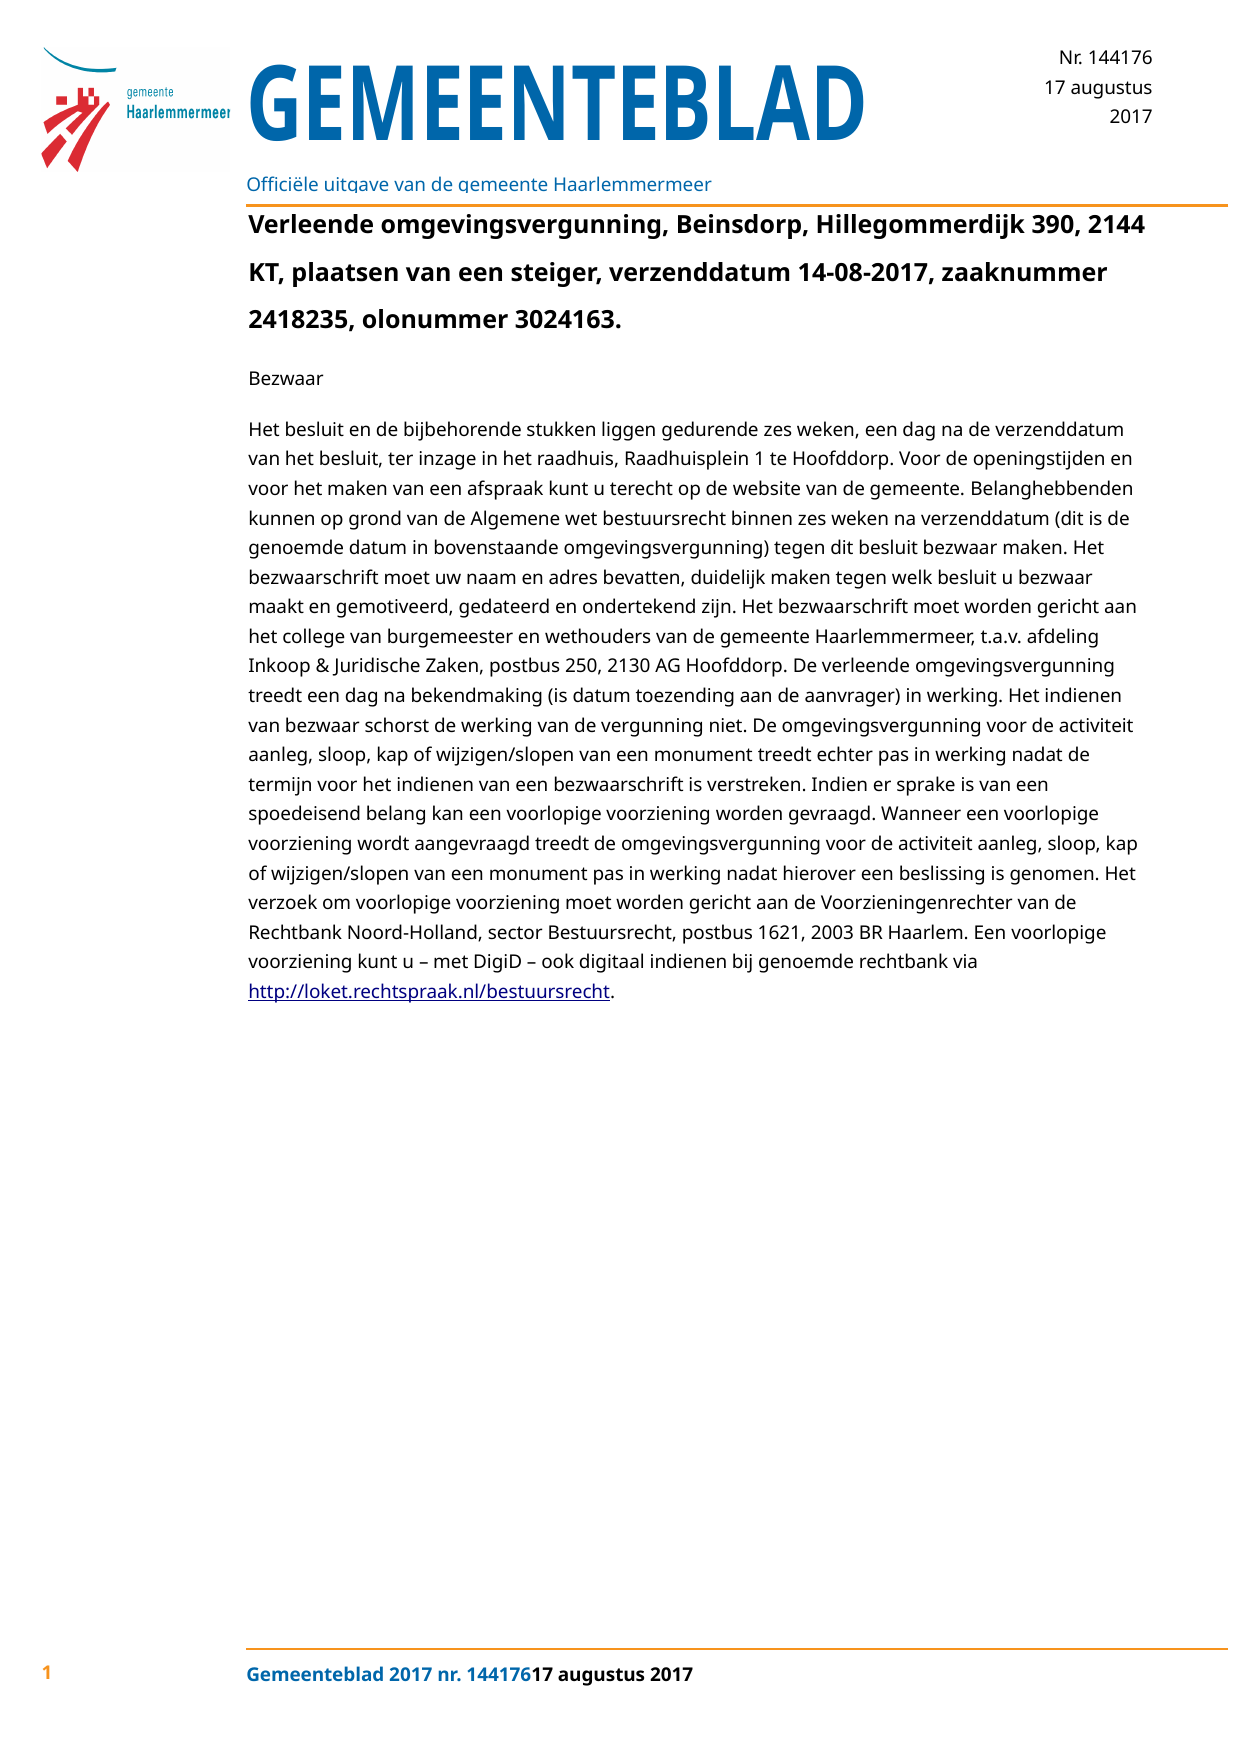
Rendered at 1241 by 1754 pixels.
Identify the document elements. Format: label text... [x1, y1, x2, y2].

text Het besluit en de bijbehorende stukken liggen gedurende zes weken, een dag na de verzenddatum van het besluit, ter inzage in het raadhuis, Raadhuisplein 1 te Hoofddorp. Voor de openingstijden en voor het maken van een afspraak kunt u terecht op de website van de gemeente. Belanghebbenden kunnen op grond van de Algemene wet bestuursrecht binnen zes weken na verzenddatum (dit is de genoemde datum in bovenstaande omgevingsvergunning) tegen dit besluit bezwaar maken. Het bezwaarschrift moet uw naam en adres bevatten, duidelijk maken tegen welk besluit u bezwaar maakt en gemotiveerd, gedateerd en ondertekend zijn. Het bezwaarschrift moet worden gericht aan het college van burgemeester en wethouders van de gemeente Haarlemmermeer, t.a.v. afdeling Inkoop & Juridische Zaken, postbus 250, 2130 AG Hoofddorp. De verleende omgevingsvergunning treedt een dag na bekendmaking (is datum toezending aan de aanvrager) in werking. Het indienen van bezwaar schorst de werking van de vergunning niet. De omgevingsvergunning voor de activiteit aanleg, sloop, kap of wijzigen/slopen van een monument treedt echter pas in werking nadat de termijn voor het indienen van een bezwaarschrift is verstreken. Indien er sprake is van een spoedeisend belang kan een voorlopige voorziening worden gevraagd. Wanneer een voorlopige voorziening wordt aangevraagd treedt de omgevingsvergunning voor de activiteit aanleg, sloop, kap of wijzigen/slopen van een monument pas in werking nadat hierover een beslissing is genomen. Het verzoek om voorlopige voorziening moet worden gericht aan de Voorzieningenrechter van de Rechtbank Noord-Holland, sector Bestuursrecht, postbus 1621, 2003 BR Haarlem. Een voorlopige voorziening kunt u – met DigiD – ook digitaal indienen bij genoemde rechtbank via http://loket.rechtspraak.nl/bestuursrecht. [248, 416, 1152, 1004]
text Bezwaar [248, 366, 1152, 391]
picture [41, 47, 231, 172]
text Verleende omgevingsvergunning, Beinsdorp, Hillegommerdijk 390, 2144 KT, plaatsen van een steiger, verzenddatum 14-08-2017, zaaknummer 2418235, olonummer 3024163. [248, 207, 1152, 336]
